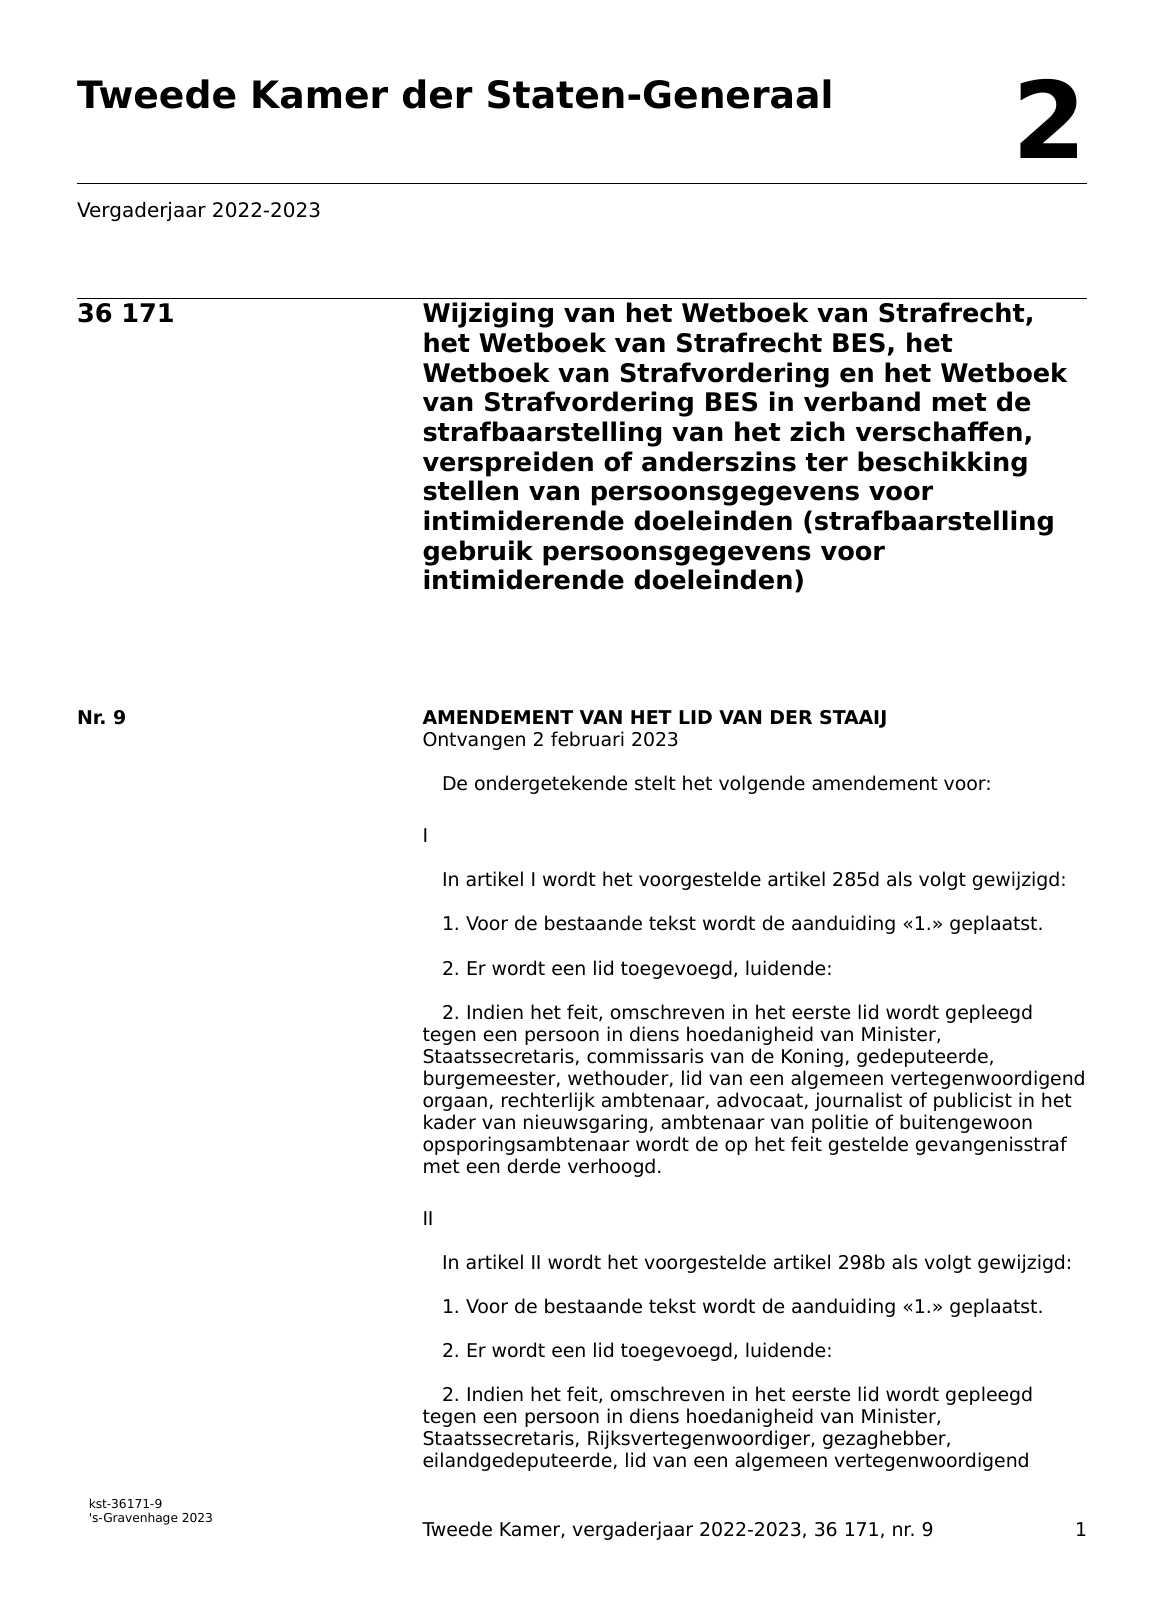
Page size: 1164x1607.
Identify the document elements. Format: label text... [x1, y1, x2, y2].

subtitle 36 171 Wijziging van het Wetboek van Strafrecht, het Wetboek van Strafrecht BES, het Wetboek van Strafvordering en het Wetboek van Strafvordering BES in verband met de strafbaarstelling van het zich verschaffen, verspreiden of anderszins ter beschikking stellen van persoonsgegevens voor intimiderende doeleinden (strafbaarstelling gebruik persoonsgegevens voor intimiderende doeleinden) [77, 299, 1087, 596]
text 2. Er wordt een lid toegevoegd, luidende: [422, 957, 1087, 979]
table_header Tweede Kamer der Staten-Generaal [77, 59, 886, 183]
subtitle II [422, 1207, 1087, 1229]
text 2. Indien het feit, omschreven in het eerste lid wordt gepleegd tegen een persoon in diens hoedanigheid van Minister, Staatssecretaris, Rijksvertegenwoordiger, gezaghebber, eilandgedeputeerde, lid van een algemeen vertegenwoordigend [422, 1384, 1087, 1472]
text 1. Voor de bestaande tekst wordt de aanduiding «1.» geplaatst. [422, 1296, 1087, 1318]
table_cell Vergaderjaar 2022-2023 [77, 184, 1087, 298]
text 2. Indien het feit, omschreven in het eerste lid wordt gepleegd tegen een persoon in diens hoedanigheid van Minister, Staatssecretaris, commissaris van de Koning, gedeputeerde, burgemeester, wethouder, lid van een algemeen vertegenwoordigend orgaan, rechterlijk ambtenaar, advocaat, journalist of publicist in het kader van nieuwsgaring, ambtenaar van politie of buitengewoon opsporingsambtenaar wordt de op het feit gestelde gevangenisstraf met een derde verhoogd. [422, 1002, 1087, 1177]
text 1. Voor de bestaande tekst wordt de aanduiding «1.» geplaatst. [422, 913, 1087, 935]
text kst-36171-9 [88, 1497, 323, 1511]
table_header 2 [886, 59, 1087, 183]
text 's-Gravenhage 2023 [88, 1511, 323, 1525]
text 2. Er wordt een lid toegevoegd, luidende: [422, 1340, 1087, 1362]
text Ontvangen 2 februari 2023 [422, 729, 1087, 751]
text In artikel I wordt het voorgestelde artikel 285d als volgt gewijzigd: [422, 869, 1087, 891]
subtitle I [422, 825, 1087, 847]
text In artikel II wordt het voorgestelde artikel 298b als volgt gewijzigd: [422, 1252, 1087, 1274]
text De ondergetekende stelt het volgende amendement voor: [422, 773, 1087, 795]
subtitle Nr. 9 AMENDEMENT VAN HET LID VAN DER STAAIJ [77, 707, 1087, 729]
